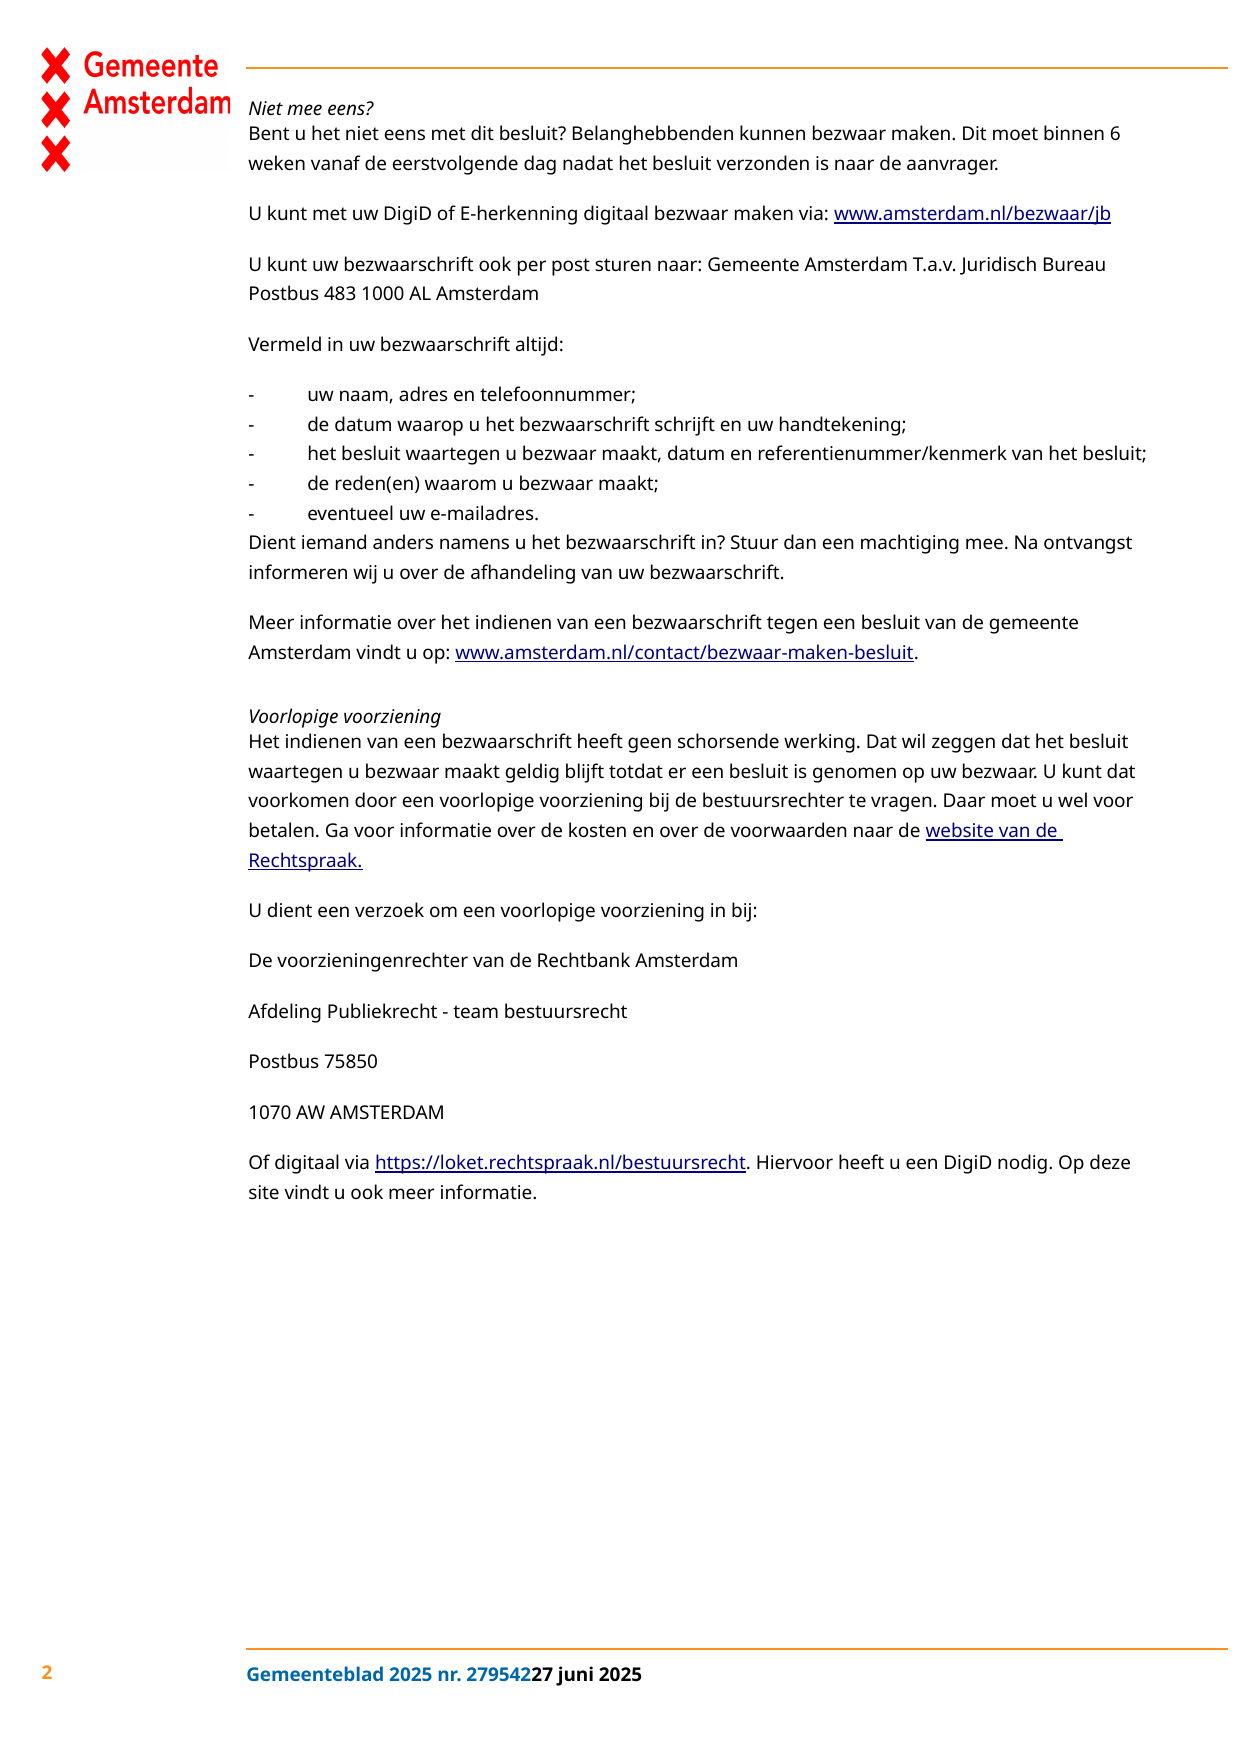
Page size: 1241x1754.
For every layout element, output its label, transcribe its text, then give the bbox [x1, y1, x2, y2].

text Voorlopige voorziening [248, 703, 1152, 728]
list het besluit waartegen u bezwaar maakt, datum en referentienummer/kenmerk van het besluit; [248, 441, 1152, 466]
text Bent u het niet eens met dit besluit? Belanghebbenden kunnen bezwaar maken. Dit moet binnen 6 weken vanaf de eerstvolgende dag nadat het besluit verzonden is naar de aanvrager. [248, 121, 1152, 176]
list de reden(en) waarom u bezwaar maakt; [248, 470, 1152, 496]
text U kunt met uw DigiD of E-herkenning digitaal bezwaar maken via: www.amsterdam.nl/bezwaar/jb [248, 201, 1152, 226]
list uw naam, adres en telefoonnummer; [248, 381, 1152, 407]
text U kunt uw bezwaarschrift ook per post sturen naar: Gemeente Amsterdam T.a.v. Juridisch Bureau Postbus 483 1000 AL Amsterdam [248, 251, 1152, 306]
text Meer informatie over het indienen van een bezwaarschrift tegen een besluit van de gemeente Amsterdam vindt u op: www.amsterdam.nl/contact/bezwaar-maken-besluit. [248, 609, 1152, 664]
text Niet mee eens? [248, 95, 1152, 121]
text U dient een verzoek om een voorlopige voorziening in bij: [248, 897, 1152, 923]
list de datum waarop u het bezwaarschrift schrijft en uw handtekening; [248, 411, 1152, 437]
text Vermeld in uw bezwaarschrift altijd: [248, 331, 1152, 357]
text Het indienen van een bezwaarschrift heeft geen schorsende werking. Dat wil zeggen dat het besluit waartegen u bezwaar maakt geldig blijft totdat er een besluit is genomen op uw bezwaar. U kunt dat voorkomen door een voorlopige voorziening bij de bestuursrechter te vragen. Daar moet u wel voor betalen. Ga voor informatie over de kosten en over de voorwaarden naar de website van de Rechtspraak. [248, 728, 1152, 873]
text Dient iemand anders namens u het bezwaarschrift in? Stuur dan een machtiging mee. Na ontvangst informeren wij u over de afhandeling van uw bezwaarschrift. [248, 529, 1152, 584]
picture [41, 47, 231, 172]
list eventueel uw e-mailadres. [248, 500, 1152, 525]
text De voorzieningenrechter van de Rechtbank Amsterdam [248, 948, 1152, 973]
text Postbus 75850 [248, 1048, 1152, 1074]
text 1070 AW AMSTERDAM [248, 1099, 1152, 1125]
text Of digitaal via https://loket.rechtspraak.nl/bestuursrecht. Hiervoor heeft u een DigiD nodig. Op deze site vindt u ook meer informatie. [248, 1149, 1152, 1205]
text Afdeling Publiekrecht - team bestuursrecht [248, 998, 1152, 1024]
